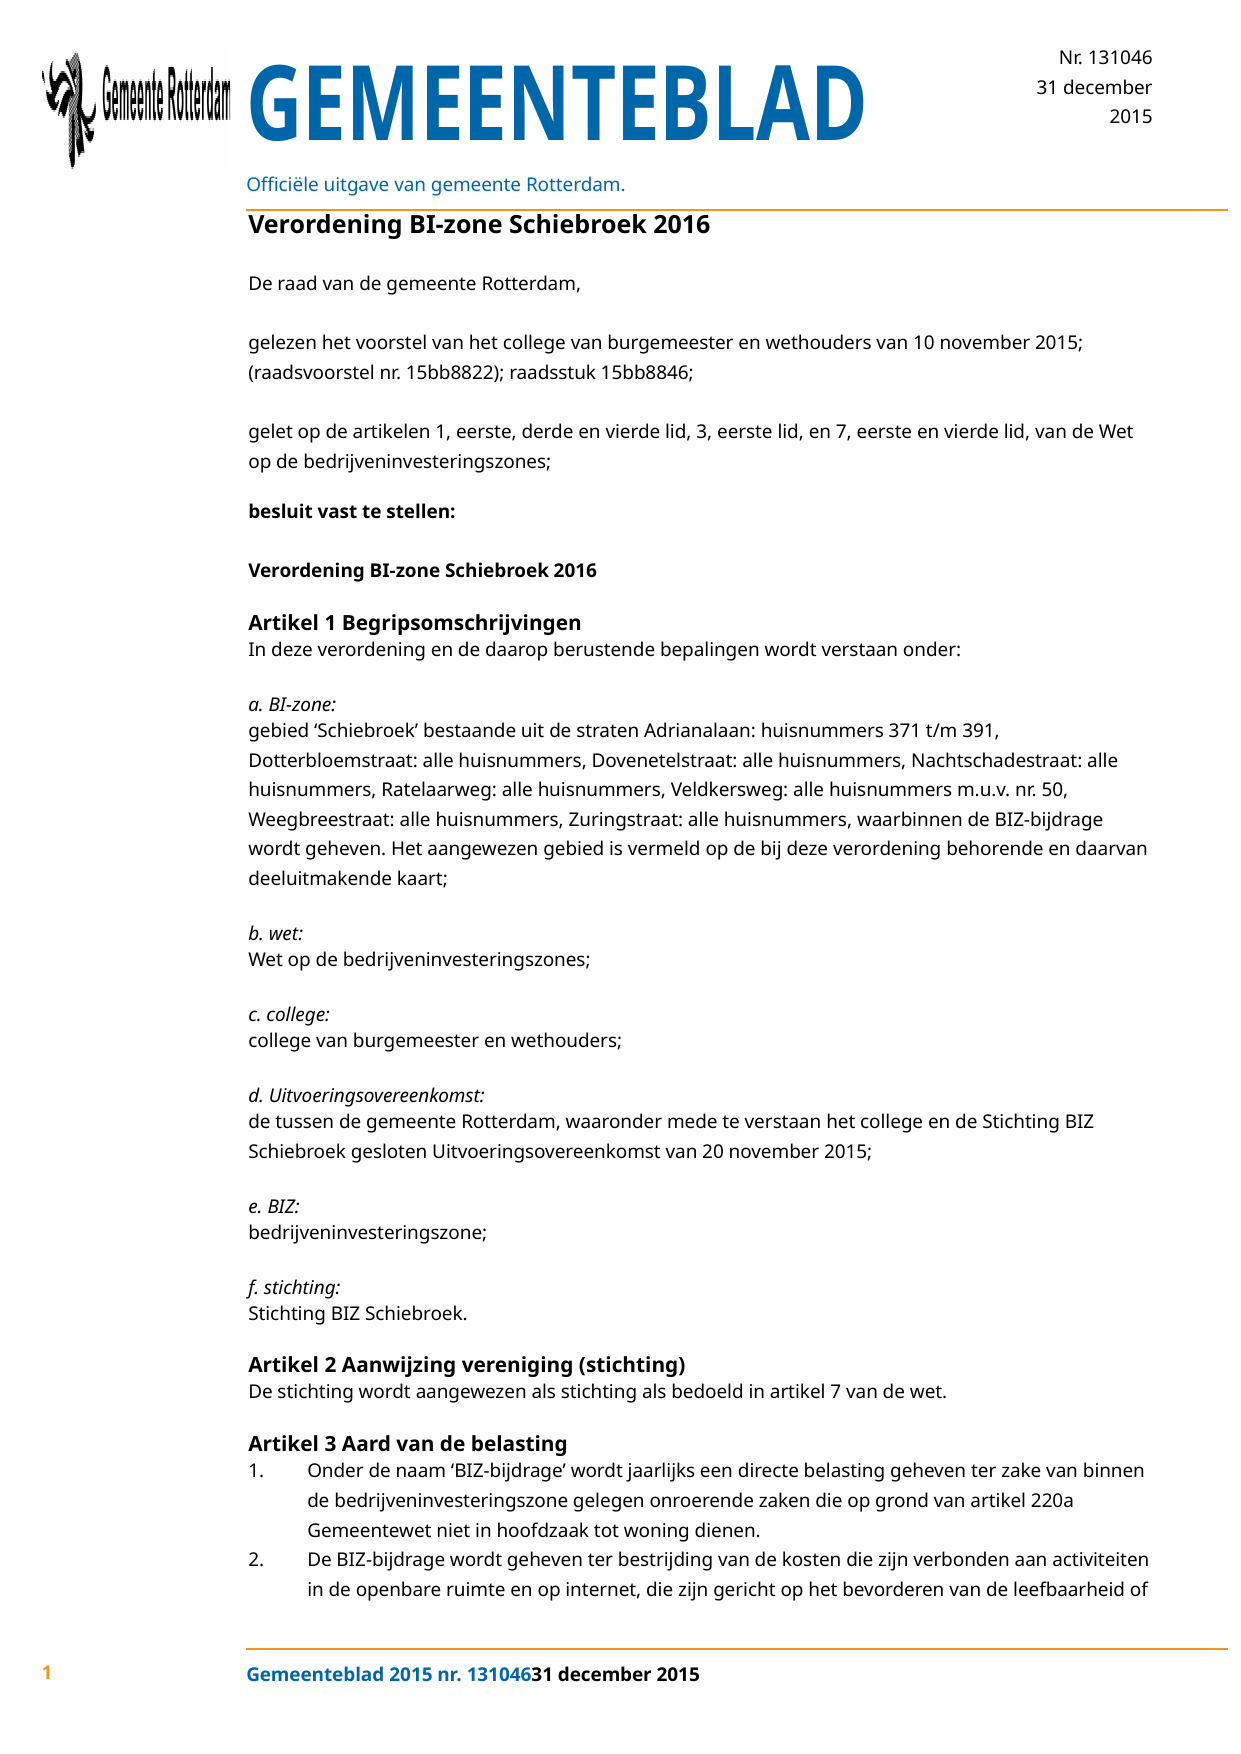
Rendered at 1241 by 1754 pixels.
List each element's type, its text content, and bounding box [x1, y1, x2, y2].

text De raad van de gemeente Rotterdam, [248, 270, 1152, 296]
text Stichting BIZ Schiebroek. [248, 1300, 1152, 1326]
text De stichting wordt aangewezen als stichting als bedoeld in artikel 7 van de wet. [248, 1379, 1152, 1404]
text e. BIZ: [248, 1193, 1152, 1219]
picture [41, 47, 231, 172]
text Verordening BI-zone Schiebroek 2016 [248, 557, 1152, 583]
text Verordening BI-zone Schiebroek 2016 [248, 211, 1152, 241]
text bedrijveninvesteringszone; [248, 1219, 1152, 1244]
text Wet op de bedrijveninvesteringszones; [248, 946, 1152, 972]
list De BIZ-bijdrage wordt geheven ter bestrijding van de kosten die zijn verbonden aan activiteiten in de openbare ruimte en op internet, die zijn gericht op het bevorderen van de leefbaarheid of [248, 1546, 1152, 1602]
text Artikel 2 Aanwijzing vereniging (stichting) [248, 1350, 1152, 1379]
text gelezen het voorstel van het college van burgemeester en wethouders van 10 november 2015; (raadsvoorstel nr. 15bb8822); raadsstuk 15bb8846; [248, 329, 1152, 385]
text a. BI-zone: [248, 691, 1152, 717]
text college van burgemeester en wethouders; [248, 1027, 1152, 1053]
text In deze verordening en de daarop berustende bepalingen wordt verstaan onder: [248, 636, 1152, 662]
list Onder de naam ‘BIZ-bijdrage’ wordt jaarlijks een directe belasting geheven ter zake van binnen de bedrijveninvesteringszone gelegen onroerende zaken die op grond van artikel 220a Gemeentewet niet in hoofdzaak tot woning dienen. [248, 1458, 1152, 1542]
text d. Uitvoeringsovereenkomst: [248, 1082, 1152, 1108]
text c. college: [248, 1001, 1152, 1027]
text besluit vast te stellen: [248, 498, 1152, 524]
text de tussen de gemeente Rotterdam, waaronder mede te verstaan het college en de Stichting BIZ Schiebroek gesloten Uitvoeringsovereenkomst van 20 november 2015; [248, 1108, 1152, 1163]
text f. stichting: [248, 1274, 1152, 1300]
text gebied ‘Schiebroek’ bestaande uit de straten Adrianalaan: huisnummers 371 t/m 391, Dotterbloemstraat: alle huisnummers, Dovenetelstraat: alle huisnummers, Nachtschadestraat: alle huisnummers, Ratelaarweg: alle huisnummers, Veldkersweg: alle huisnummers m.u.v. nr. 50, Weegbreestraat: alle huisnummers, Zuringstraat: alle huisnummers, waarbinnen de BIZ-bijdrage wordt geheven. Het aangewezen gebied is vermeld op de bij deze verordening behorende en daarvan deeluitmakende kaart; [248, 717, 1152, 891]
text b. wet: [248, 920, 1152, 946]
text Artikel 3 Aard van de belasting [248, 1429, 1152, 1458]
text Artikel 1 Begripsomschrijvingen [248, 608, 1152, 636]
text gelet op de artikelen 1, eerste, derde en vierde lid, 3, eerste lid, en 7, eerste en vierde lid, van de Wet op de bedrijveninvesteringszones; [248, 418, 1152, 473]
